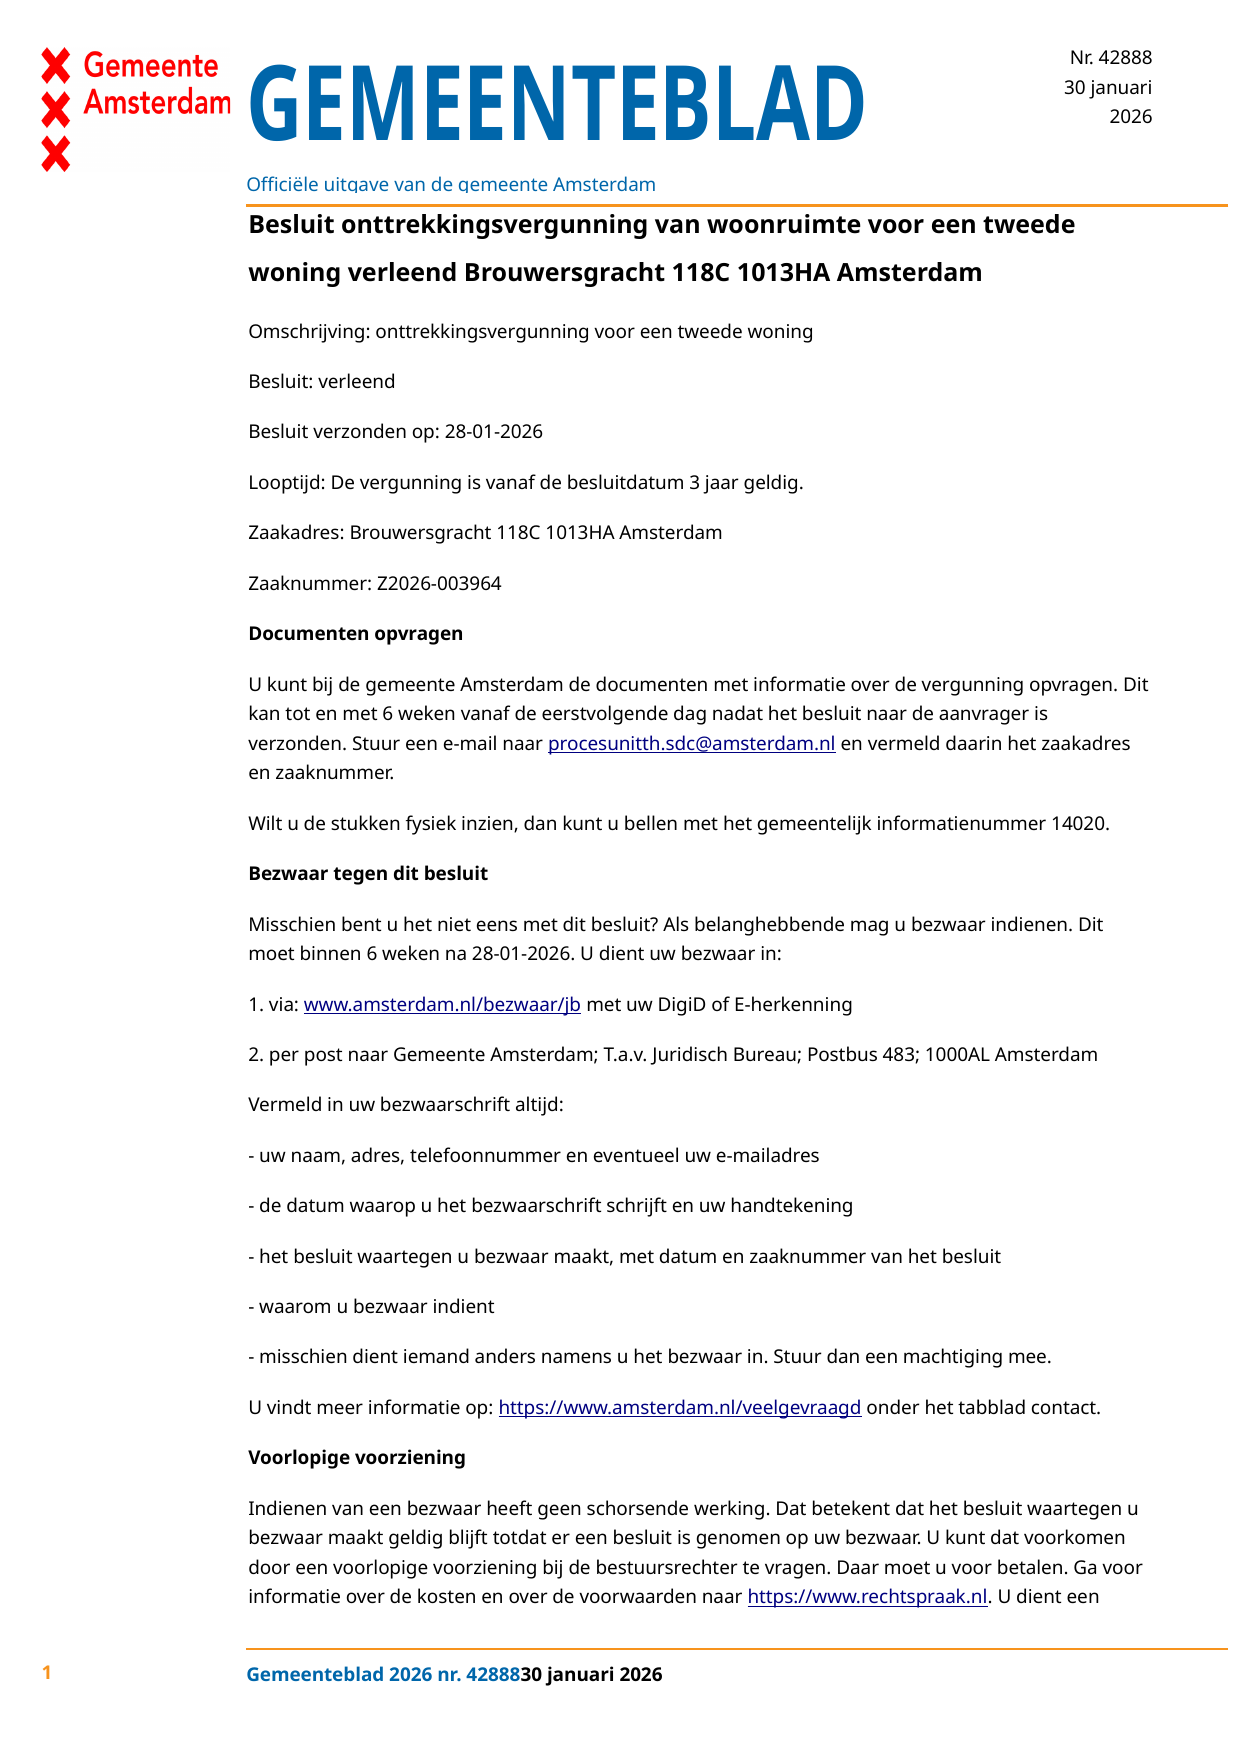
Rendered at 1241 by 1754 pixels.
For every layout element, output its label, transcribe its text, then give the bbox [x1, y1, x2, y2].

text - misschien dient iemand anders namens u het bezwaar in. Stuur dan een machtiging mee. [248, 1344, 1152, 1369]
text - de datum waarop u het bezwaarschrift schrijft en uw handtekening [248, 1192, 1152, 1218]
text Misschien bent u het niet eens met dit besluit? Als belanghebbende mag u bezwaar indienen. Dit moet binnen 6 weken na 28-01-2026. U dient uw bezwaar in: [248, 911, 1152, 966]
text Besluit verzonden op: 28-01-2026 [248, 419, 1152, 444]
text Zaakadres: Brouwersgracht 118C 1013HA Amsterdam [248, 519, 1152, 545]
text 1. via: www.amsterdam.nl/bezwaar/jb met uw DigiD of E-herkenning [248, 991, 1152, 1017]
text Voorlopige voorziening [248, 1444, 1152, 1470]
text Besluit onttrekkingsvergunning van woonruimte voor een tweede woning verleend Brouwersgracht 118C 1013HA Amsterdam [248, 207, 1152, 288]
picture [41, 47, 231, 172]
text Vermeld in uw bezwaarschrift altijd: [248, 1092, 1152, 1117]
text 2. per post naar Gemeente Amsterdam; T.a.v. Juridisch Bureau; Postbus 483; 1000AL Amsterdam [248, 1041, 1152, 1067]
text Looptijd: De vergunning is vanaf de besluitdatum 3 jaar geldig. [248, 469, 1152, 495]
text Indienen van een bezwaar heeft geen schorsende werking. Dat betekent dat het besluit waartegen u bezwaar maakt geldig blijft totdat er een besluit is genomen op uw bezwaar. U kunt dat voorkomen door een voorlopige voorziening bij de bestuursrechter te vragen. Daar moet u voor betalen. Ga voor informatie over de kosten en over de voorwaarden naar https://www.rechtspraak.nl. U dient een [248, 1495, 1152, 1609]
text U vindt meer informatie op: https://www.amsterdam.nl/veelgevraagd onder het tabblad contact. [248, 1394, 1152, 1420]
text Wilt u de stukken fysiek inzien, dan kunt u bellen met het gemeentelijk informatienummer 14020. [248, 810, 1152, 836]
text Besluit: verleend [248, 368, 1152, 394]
text Omschrijving: onttrekkingsvergunning voor een tweede woning [248, 318, 1152, 344]
text Documenten opvragen [248, 620, 1152, 646]
text Zaaknummer: Z2026-003964 [248, 570, 1152, 596]
text - waarom u bezwaar indient [248, 1293, 1152, 1319]
text Bezwaar tegen dit besluit [248, 860, 1152, 886]
text - het besluit waartegen u bezwaar maakt, met datum en zaaknummer van het besluit [248, 1243, 1152, 1269]
text U kunt bij de gemeente Amsterdam de documenten met informatie over de vergunning opvragen. Dit kan tot en met 6 weken vanaf de eerstvolgende dag nadat het besluit naar de aanvrager is verzonden. Stuur een e-mail naar procesunitth.sdc@amsterdam.nl en vermeld daarin het zaakadres en zaaknummer. [248, 671, 1152, 785]
text - uw naam, adres, telefoonnummer en eventueel uw e-mailadres [248, 1142, 1152, 1168]
